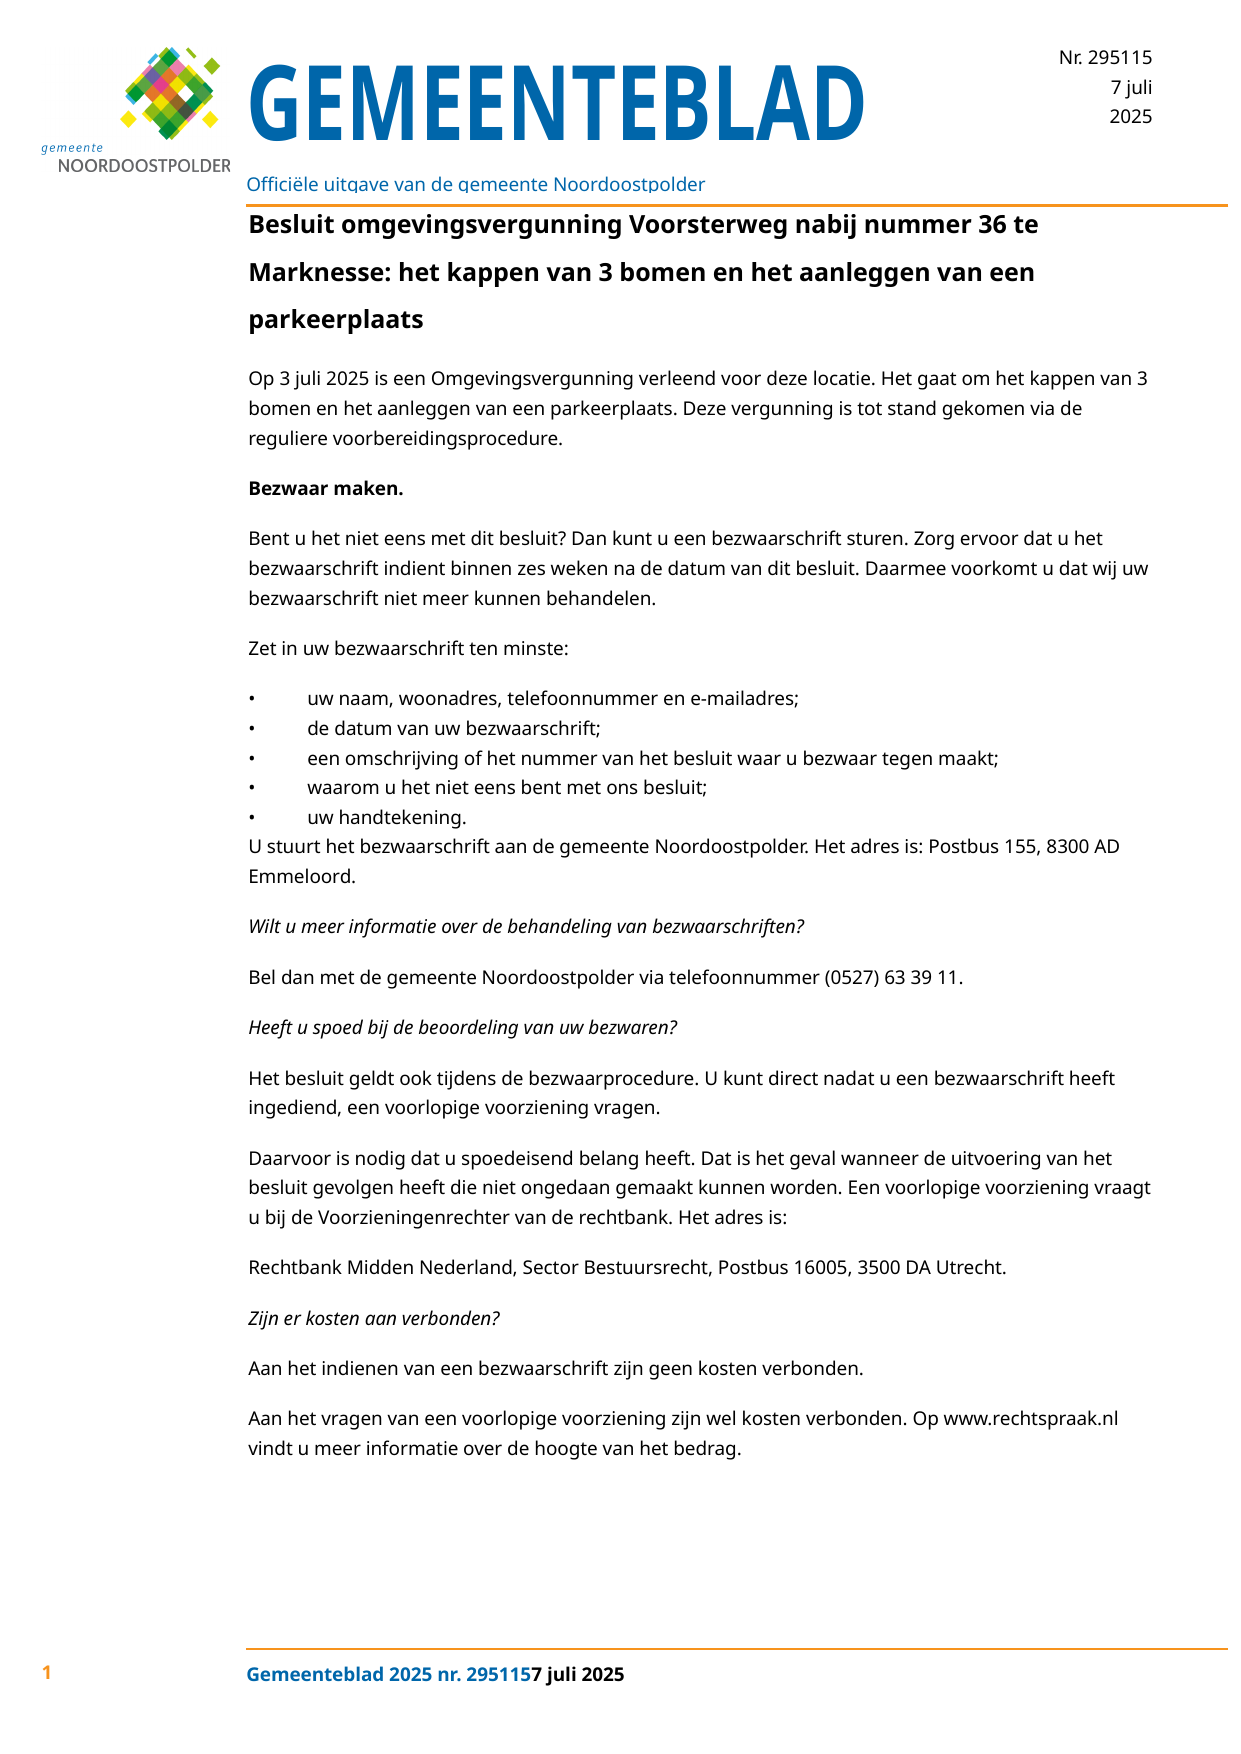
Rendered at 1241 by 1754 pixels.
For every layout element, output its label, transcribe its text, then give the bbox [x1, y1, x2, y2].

text U stuurt het bezwaarschrift aan de gemeente Noordoostpolder. Het adres is: Postbus 155, 8300 AD Emmeloord. [248, 833, 1152, 889]
text Aan het vragen van een voorlopige voorziening zijn wel kosten verbonden. Op www.rechtspraak.nl vindt u meer informatie over de hoogte van het bedrag. [248, 1406, 1152, 1461]
text Rechtbank Midden Nederland, Sector Bestuursrecht, Postbus 16005, 3500 DA Utrecht. [248, 1254, 1152, 1280]
text Zet in uw bezwaarschrift ten minste: [248, 635, 1152, 661]
text Wilt u meer informatie over de behandeling van bezwaarschriften? [248, 913, 1152, 939]
list waarom u het niet eens bent met ons besluit; [248, 774, 1152, 800]
text Bezwaar maken. [248, 475, 1152, 501]
text Heeft u spoed bij de beoordeling van uw bezwaren? [248, 1014, 1152, 1040]
list de datum van uw bezwaarschrift; [248, 715, 1152, 741]
text Daarvoor is nodig dat u spoedeisend belang heeft. Dat is het geval wanneer de uitvoering van het besluit gevolgen heeft die niet ongedaan gemaakt kunnen worden. Een voorlopige voorziening vraagt u bij de Voorzieningenrechter van de rechtbank. Het adres is: [248, 1145, 1152, 1229]
text Bel dan met de gemeente Noordoostpolder via telefoonnummer (0527) 63 39 11. [248, 964, 1152, 989]
text Op 3 juli 2025 is een Omgevingsvergunning verleend voor deze locatie. Het gaat om het kappen van 3 bomen en het aanleggen van een parkeerplaats. Deze vergunning is tot stand gekomen via de reguliere voorbereidingsprocedure. [248, 366, 1152, 450]
list uw naam, woonadres, telefoonnummer en e-mailadres; [248, 686, 1152, 711]
text Zijn er kosten aan verbonden? [248, 1305, 1152, 1330]
text Besluit omgevingsvergunning Voorsterweg nabij nummer 36 te Marknesse: het kappen van 3 bomen en het aanleggen van een parkeerplaats [248, 207, 1152, 336]
picture [41, 47, 231, 172]
text Bent u het niet eens met dit besluit? Dan kunt u een bezwaarschrift sturen. Zorg ervoor dat u het bezwaarschrift indient binnen zes weken na de datum van dit besluit. Daarmee voorkomt u dat wij uw bezwaarschrift niet meer kunnen behandelen. [248, 526, 1152, 610]
list uw handtekening. [248, 804, 1152, 829]
text Aan het indienen van een bezwaarschrift zijn geen kosten verbonden. [248, 1355, 1152, 1381]
list een omschrijving of het nummer van het besluit waar u bezwaar tegen maakt; [248, 745, 1152, 770]
text Het besluit geldt ook tijdens de bezwaarprocedure. U kunt direct nadat u een bezwaarschrift heeft ingediend, een voorlopige voorziening vragen. [248, 1065, 1152, 1120]
